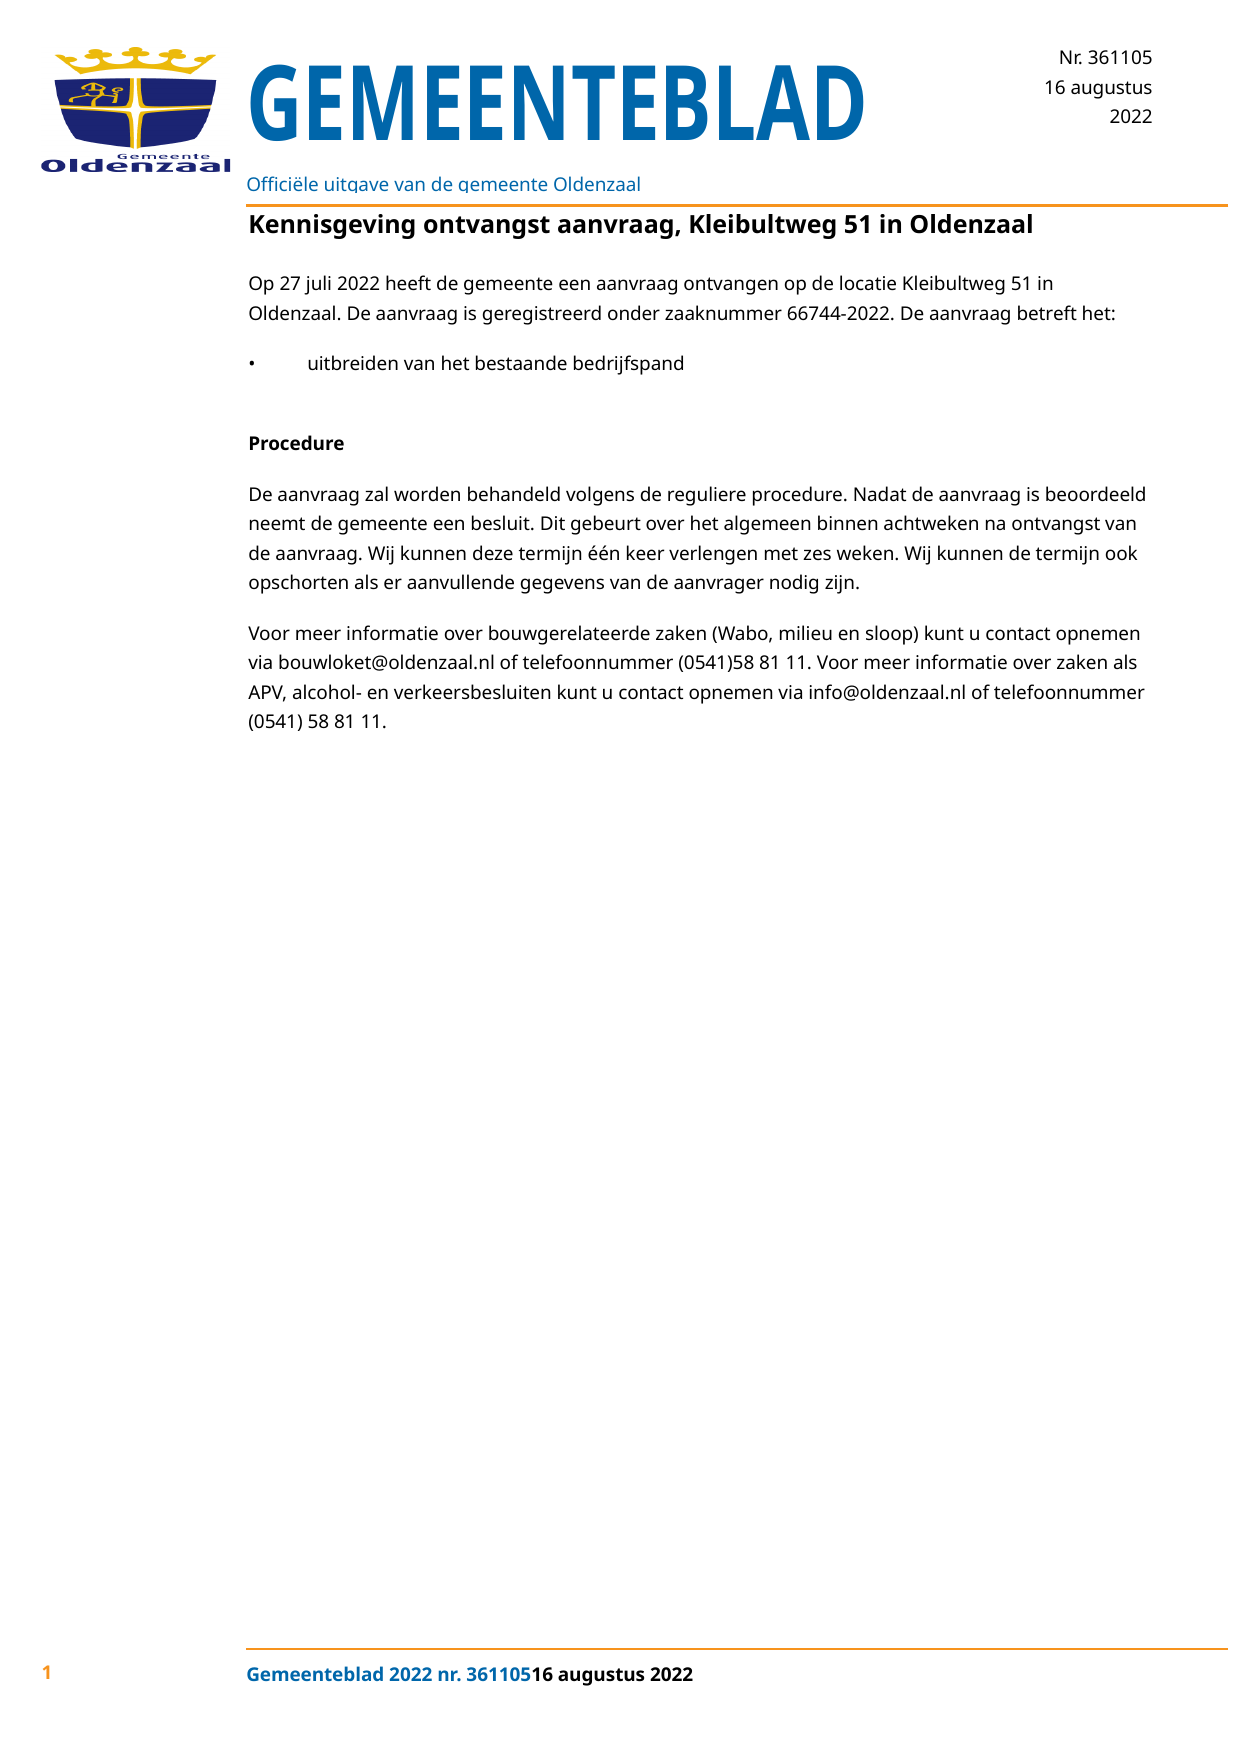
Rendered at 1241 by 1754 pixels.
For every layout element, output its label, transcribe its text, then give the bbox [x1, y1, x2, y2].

text Voor meer informatie over bouwgerelateerde zaken (Wabo, milieu en sloop) kunt u contact opnemen via bouwloket@oldenzaal.nl of telefoonnummer (0541)58 81 11. Voor meer informatie over zaken als APV, alcohol- en verkeersbesluiten kunt u contact opnemen via info@oldenzaal.nl of telefoonnummer (0541) 58 81 11. [248, 620, 1152, 734]
picture [41, 47, 231, 172]
text De aanvraag zal worden behandeld volgens de reguliere procedure. Nadat de aanvraag is beoordeeld neemt de gemeente een besluit. Dit gebeurt over het algemeen binnen achtweken na ontvangst van de aanvraag. Wij kunnen deze termijn één keer verlengen met zes weken. Wij kunnen de termijn ook opschorten als er aanvullende gegevens van de aanvrager nodig zijn. [248, 481, 1152, 595]
list uitbreiden van het bestaande bedrijfspand [248, 350, 1152, 376]
text Kennisgeving ontvangst aanvraag, Kleibultweg 51 in Oldenzaal [248, 207, 1152, 241]
text Procedure [248, 430, 1152, 456]
text Op 27 juli 2022 heeft de gemeente een aanvraag ontvangen op de locatie Kleibultweg 51 in Oldenzaal. De aanvraag is geregistreerd onder zaaknummer 66744-2022. De aanvraag betreft het: [248, 270, 1152, 326]
